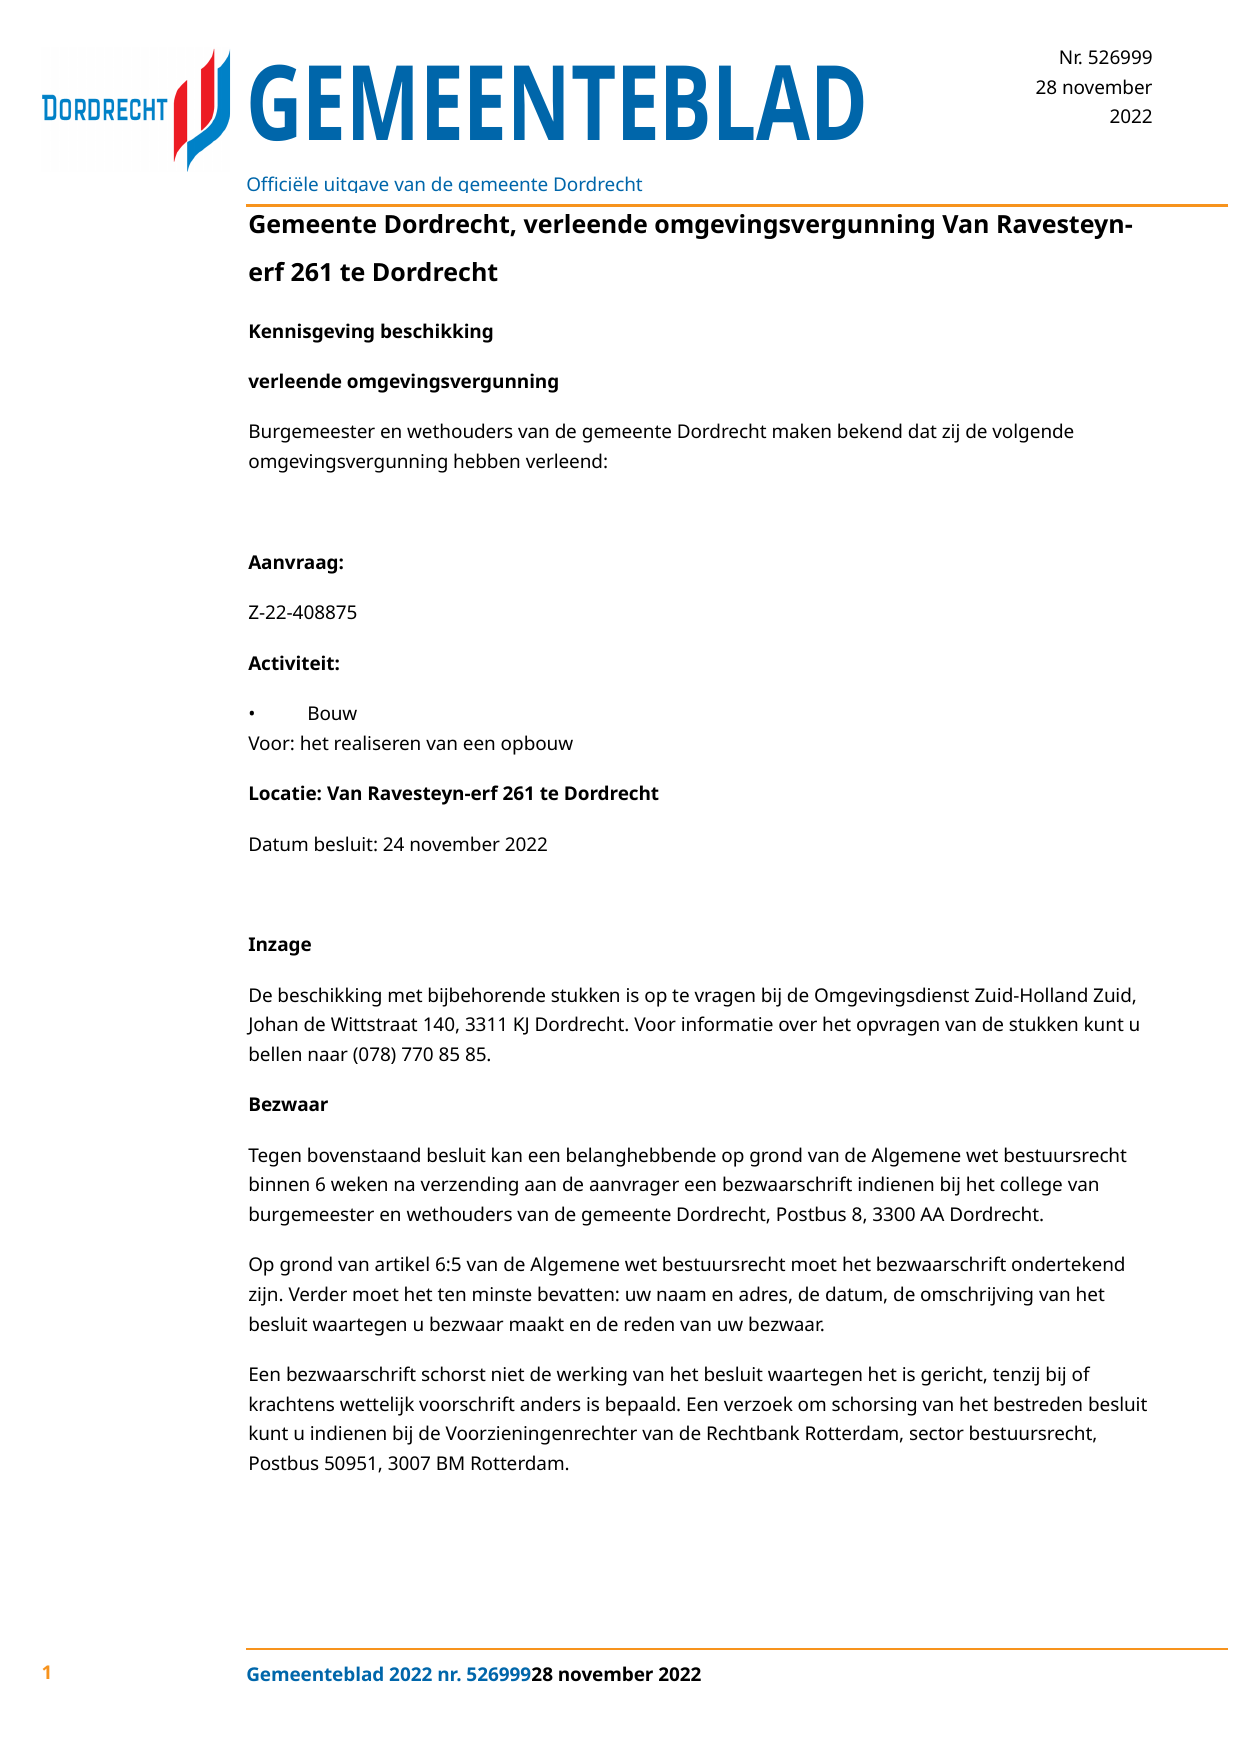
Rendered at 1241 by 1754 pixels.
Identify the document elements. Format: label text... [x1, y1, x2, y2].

text Aanvraag: [248, 549, 1152, 575]
text verleende omgevingsvergunning [248, 368, 1152, 394]
text Tegen bovenstaand besluit kan een belanghebbende op grond van de Algemene wet bestuursrecht binnen 6 weken na verzending aan de aanvrager een bezwaarschrift indienen bij het college van burgemeester en wethouders van de gemeente Dordrecht, Postbus 8, 3300 AA Dordrecht. [248, 1142, 1152, 1227]
text Z-22-408875 [248, 599, 1152, 625]
text Kennisgeving beschikking [248, 318, 1152, 344]
text Gemeente Dordrecht, verleende omgevingsvergunning Van Ravesteyn-erf 261 te Dordrecht [248, 207, 1152, 288]
text De beschikking met bijbehorende stukken is op te vragen bij de Omgevingsdienst Zuid-Holland Zuid, Johan de Wittstraat 140, 3311 KJ Dordrecht. Voor informatie over het opvragen van de stukken kunt u bellen naar (078) 770 85 85. [248, 982, 1152, 1067]
text Burgemeester en wethouders van de gemeente Dordrecht maken bekend dat zij de volgende omgevingsvergunning hebben verleend: [248, 419, 1152, 474]
text Voor: het realiseren van een opbouw [248, 730, 1152, 756]
text Inzage [248, 932, 1152, 957]
text Op grond van artikel 6:5 van de Algemene wet bestuursrecht moet het bezwaarschrift ondertekend zijn. Verder moet het ten minste bevatten: uw naam en adres, de datum, de omschrijving van het besluit waartegen u bezwaar maakt en de reden van uw bezwaar. [248, 1252, 1152, 1337]
list Bouw [248, 700, 1152, 726]
text Bezwaar [248, 1092, 1152, 1117]
picture [41, 47, 231, 172]
text Locatie: Van Ravesteyn-erf 261 te Dordrecht [248, 780, 1152, 806]
text Activiteit: [248, 650, 1152, 676]
text Datum besluit: 24 november 2022 [248, 831, 1152, 857]
text Een bezwaarschrift schorst niet de werking van het besluit waartegen het is gericht, tenzij bij of krachtens wettelijk voorschrift anders is bepaald. Een verzoek om schorsing van het bestreden besluit kunt u indienen bij de Voorzieningenrechter van de Rechtbank Rotterdam, sector bestuursrecht, Postbus 50951, 3007 BM Rotterdam. [248, 1361, 1152, 1476]
